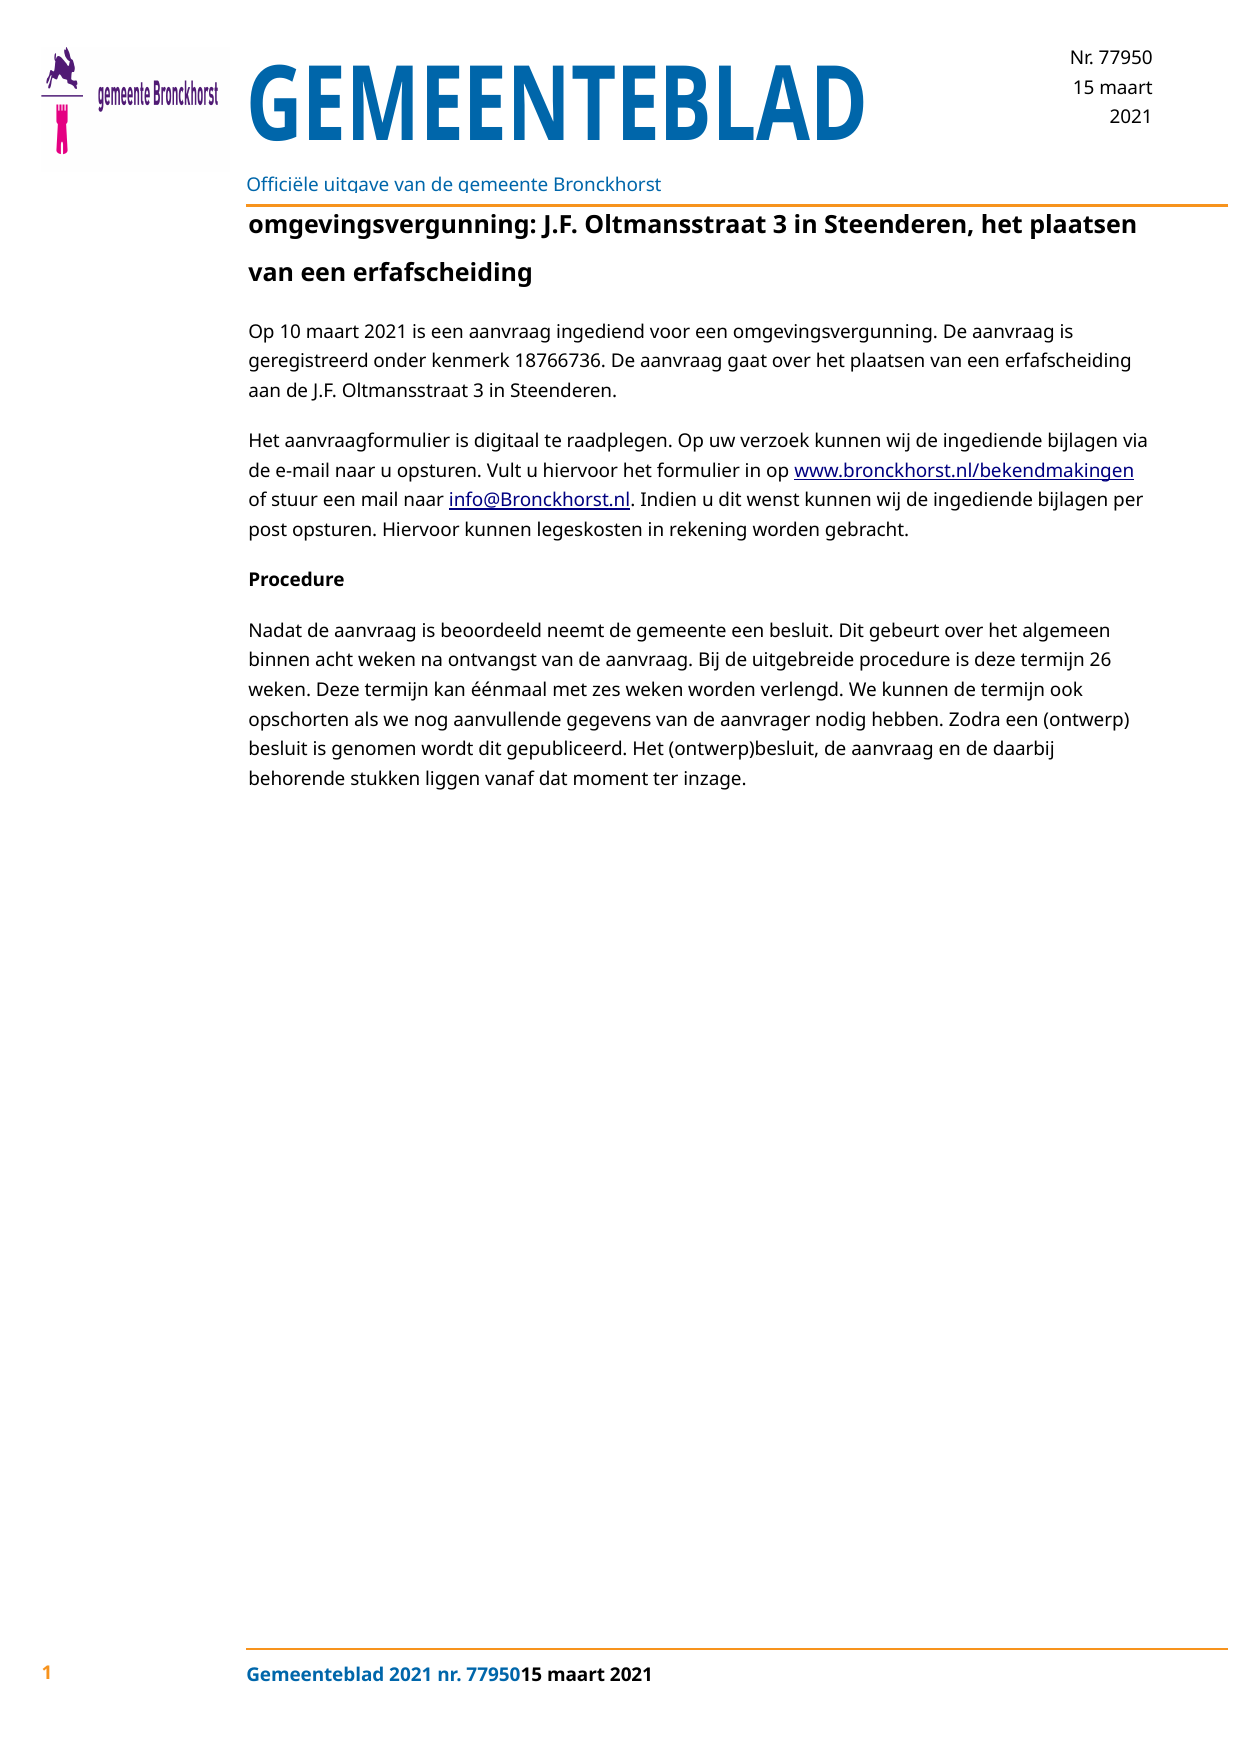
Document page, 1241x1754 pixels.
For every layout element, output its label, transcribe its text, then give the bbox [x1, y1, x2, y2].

text Het aanvraagformulier is digitaal te raadplegen. Op uw verzoek kunnen wij de ingediende bijlagen via de e-mail naar u opsturen. Vult u hiervoor het formulier in op www.bronckhorst.nl/bekendmakingen of stuur een mail naar info@Bronckhorst.nl. Indien u dit wenst kunnen wij de ingediende bijlagen per post opsturen. Hiervoor kunnen legeskosten in rekening worden gebracht. [248, 427, 1152, 542]
picture [41, 47, 231, 172]
text Procedure [248, 567, 1152, 592]
text omgevingsvergunning: J.F. Oltmansstraat 3 in Steenderen, het plaatsen van een erfafscheiding [248, 207, 1152, 288]
text Nadat de aanvraag is beoordeeld neemt de gemeente een besluit. Dit gebeurt over het algemeen binnen acht weken na ontvangst van de aanvraag. Bij de uitgebreide procedure is deze termijn 26 weken. Deze termijn kan éénmaal met zes weken worden verlengd. We kunnen de termijn ook opschorten als we nog aanvullende gegevens van de aanvrager nodig hebben. Zodra een (ontwerp) besluit is genomen wordt dit gepubliceerd. Het (ontwerp)besluit, de aanvraag en de daarbij behorende stukken liggen vanaf dat moment ter inzage. [248, 617, 1152, 791]
text Op 10 maart 2021 is een aanvraag ingediend voor een omgevingsvergunning. De aanvraag is geregistreerd onder kenmerk 18766736. De aanvraag gaat over het plaatsen van een erfafscheiding aan de J.F. Oltmansstraat 3 in Steenderen. [248, 318, 1152, 403]
